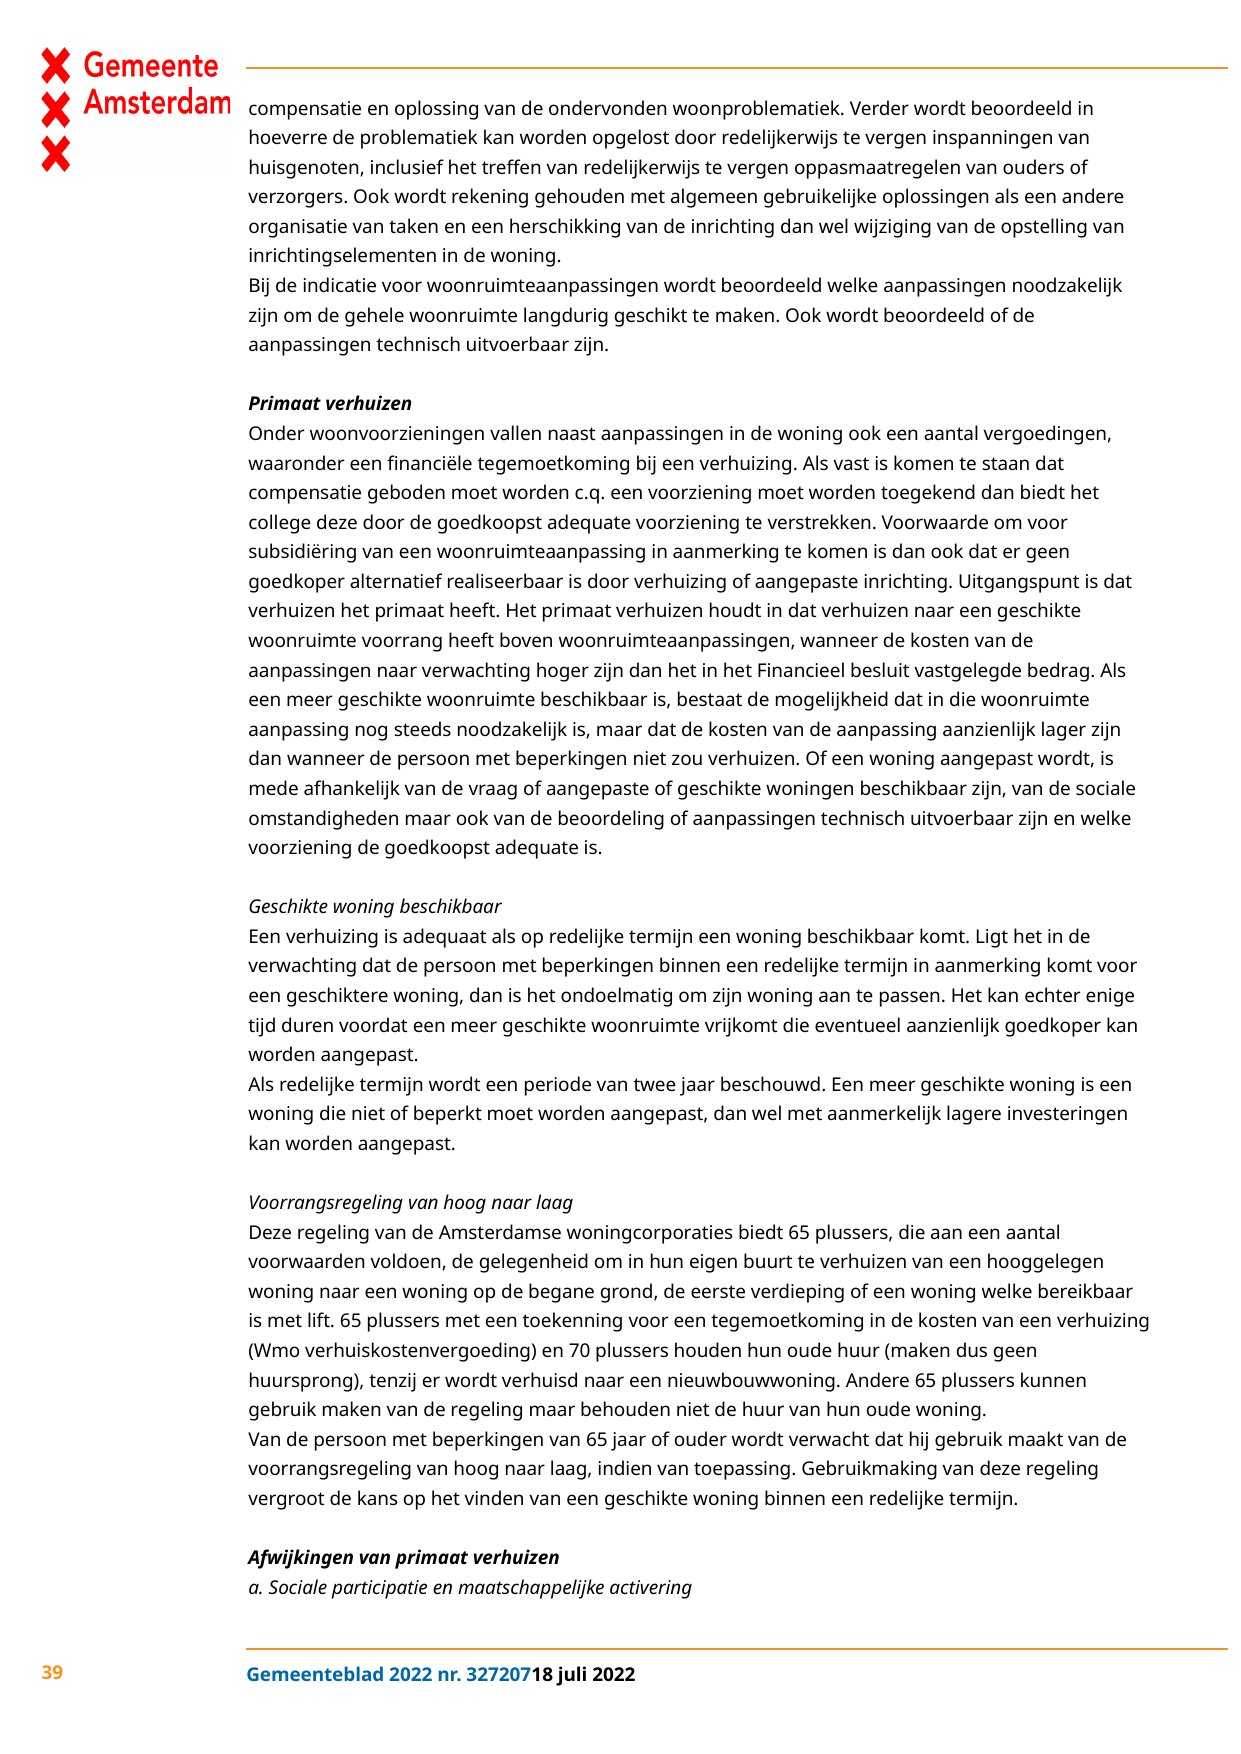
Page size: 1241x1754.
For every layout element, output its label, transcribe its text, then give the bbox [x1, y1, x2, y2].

text Van de persoon met beperkingen van 65 jaar of ouder wordt verwacht dat hij gebruik maakt van de voorrangsregeling van hoog naar laag, indien van toepassing. Gebruikmaking van deze regeling vergroot de kans op het vinden van een geschikte woning binnen een redelijke termijn. [248, 1426, 1152, 1511]
text Primaat verhuizen [248, 391, 1152, 416]
text a. Sociale participatie en maatschappelijke activering [248, 1574, 1152, 1600]
text Afwijkingen van primaat verhuizen [248, 1544, 1152, 1570]
text Als redelijke termijn wordt een periode van twee jaar beschouwd. Een meer geschikte woning is een woning die niet of beperkt moet worden aangepast, dan wel met aanmerkelijk lagere investeringen kan worden aangepast. [248, 1071, 1152, 1156]
text Onder woonvoorzieningen vallen naast aanpassingen in de woning ook een aantal vergoedingen, waaronder een financiële tegemoetkoming bij een verhuizing. Als vast is komen te staan dat compensatie geboden moet worden c.q. een voorziening moet worden toegekend dan biedt het college deze door de goedkoopst adequate voorziening te verstrekken. Voorwaarde om voor subsidiëring van een woonruimteaanpassing in aanmerking te komen is dan ook dat er geen goedkoper alternatief realiseerbaar is door verhuizing of aangepaste inrichting. Uitgangspunt is dat verhuizen het primaat heeft. Het primaat verhuizen houdt in dat verhuizen naar een geschikte woonruimte voorrang heeft boven woonruimteaanpassingen, wanneer de kosten van de aanpassingen naar verwachting hoger zijn dan het in het Financieel besluit vastgelegde bedrag. Als een meer geschikte woonruimte beschikbaar is, bestaat de mogelijkheid dat in die woonruimte aanpassing nog steeds noodzakelijk is, maar dat de kosten van de aanpassing aanzienlijk lager zijn dan wanneer de persoon met beperkingen niet zou verhuizen. Of een woning aangepast wordt, is mede afhankelijk van de vraag of aangepaste of geschikte woningen beschikbaar zijn, van de sociale omstandigheden maar ook van de beoordeling of aanpassingen technisch uitvoerbaar zijn en welke voorziening de goedkoopst adequate is. [248, 420, 1152, 860]
text Bij de indicatie voor woonruimteaanpassingen wordt beoordeeld welke aanpassingen noodzakelijk zijn om de gehele woonruimte langdurig geschikt te maken. Ook wordt beoordeeld of de aanpassingen technisch uitvoerbaar zijn. [248, 272, 1152, 357]
text Een verhuizing is adequaat als op redelijke termijn een woning beschikbaar komt. Ligt het in de verwachting dat de persoon met beperkingen binnen een redelijke termijn in aanmerking komt voor een geschiktere woning, dan is het ondoelmatig om zijn woning aan te passen. Het kan echter enige tijd duren voordat een meer geschikte woonruimte vrijkomt die eventueel aanzienlijk goedkoper kan worden aangepast. [248, 923, 1152, 1067]
picture [41, 47, 231, 172]
text compensatie en oplossing van de ondervonden woonproblematiek. Verder wordt beoordeeld in hoeverre de problematiek kan worden opgelost door redelijkerwijs te vergen inspanningen van huisgenoten, inclusief het treffen van redelijkerwijs te vergen oppasmaatregelen van ouders of verzorgers. Ook wordt rekening gehouden met algemeen gebruikelijke oplossingen als een andere organisatie van taken en een herschikking van de inrichting dan wel wijziging van de opstelling van inrichtingselementen in de woning. [248, 95, 1152, 268]
text Voorrangsregeling van hoog naar laag [248, 1189, 1152, 1215]
text Deze regeling van de Amsterdamse woningcorporaties biedt 65 plussers, die aan een aantal voorwaarden voldoen, de gelegenheid om in hun eigen buurt te verhuizen van een hooggelegen woning naar een woning op de begane grond, de eerste verdieping of een woning welke bereikbaar is met lift. 65 plussers met een toekenning voor een tegemoetkoming in de kosten van een verhuizing (Wmo verhuiskostenvergoeding) en 70 plussers houden hun oude huur (maken dus geen huursprong), tenzij er wordt verhuisd naar een nieuwbouwwoning. Andere 65 plussers kunnen gebruik maken van de regeling maar behouden niet de huur van hun oude woning. [248, 1219, 1152, 1422]
text Geschikte woning beschikbaar [248, 893, 1152, 919]
